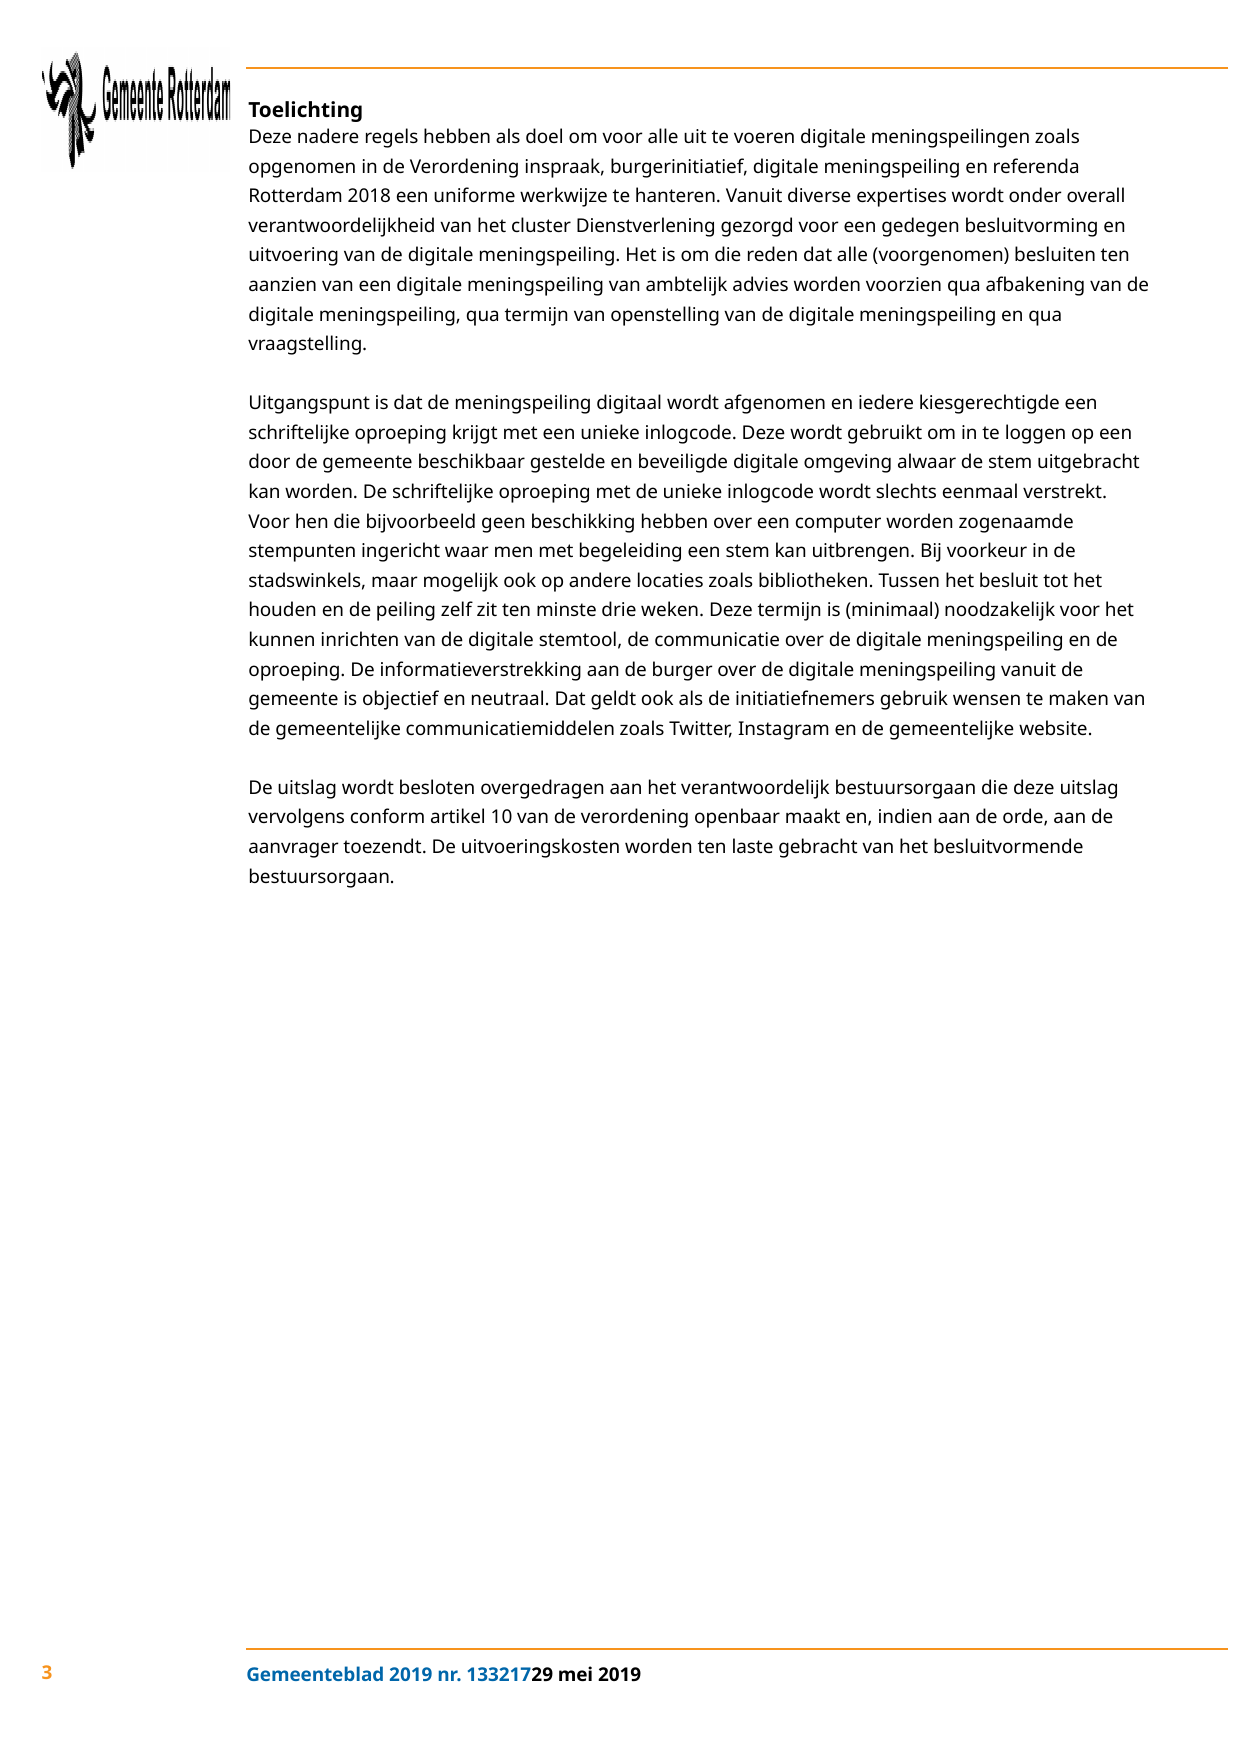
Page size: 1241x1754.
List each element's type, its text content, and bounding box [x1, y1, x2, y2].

text Uitgangspunt is dat de meningspeiling digitaal wordt afgenomen en iedere kiesgerechtigde een schriftelijke oproeping krijgt met een unieke inlogcode. Deze wordt gebruikt om in te loggen op een door de gemeente beschikbaar gestelde en beveiligde digitale omgeving alwaar de stem uitgebracht kan worden. De schriftelijke oproeping met de unieke inlogcode wordt slechts eenmaal verstrekt. Voor hen die bijvoorbeeld geen beschikking hebben over een computer worden zogenaamde stempunten ingericht waar men met begeleiding een stem kan uitbrengen. Bij voorkeur in de stadswinkels, maar mogelijk ook op andere locaties zoals bibliotheken. Tussen het besluit tot het houden en de peiling zelf zit ten minste drie weken. Deze termijn is (minimaal) noodzakelijk voor het kunnen inrichten van de digitale stemtool, de communicatie over de digitale meningspeiling en de oproeping. De informatieverstrekking aan de burger over de digitale meningspeiling vanuit de gemeente is objectief en neutraal. Dat geldt ook als de initiatiefnemers gebruik wensen te maken van de gemeentelijke communicatiemiddelen zoals Twitter, Instagram en de gemeentelijke website. [248, 389, 1152, 741]
text Deze nadere regels hebben als doel om voor alle uit te voeren digitale meningspeilingen zoals opgenomen in de Verordening inspraak, burgerinitiatief, digitale meningspeiling en referenda Rotterdam 2018 een uniforme werkwijze te hanteren. Vanuit diverse expertises wordt onder overall verantwoordelijkheid van het cluster Dienstverlening gezorgd voor een gedegen besluitvorming en uitvoering van de digitale meningspeiling. Het is om die reden dat alle (voorgenomen) besluiten ten aanzien van een digitale meningspeiling van ambtelijk advies worden voorzien qua afbakening van de digitale meningspeiling, qua termijn van openstelling van de digitale meningspeiling en qua vraagstelling. [248, 123, 1152, 356]
text Toelichting [248, 95, 1152, 123]
text De uitslag wordt besloten overgedragen aan het verantwoordelijk bestuursorgaan die deze uitslag vervolgens conform artikel 10 van de verordening openbaar maakt en, indien aan de orde, aan de aanvrager toezendt. De uitvoeringskosten worden ten laste gebracht van het besluitvormende bestuursorgaan. [248, 774, 1152, 889]
picture [41, 47, 231, 172]
